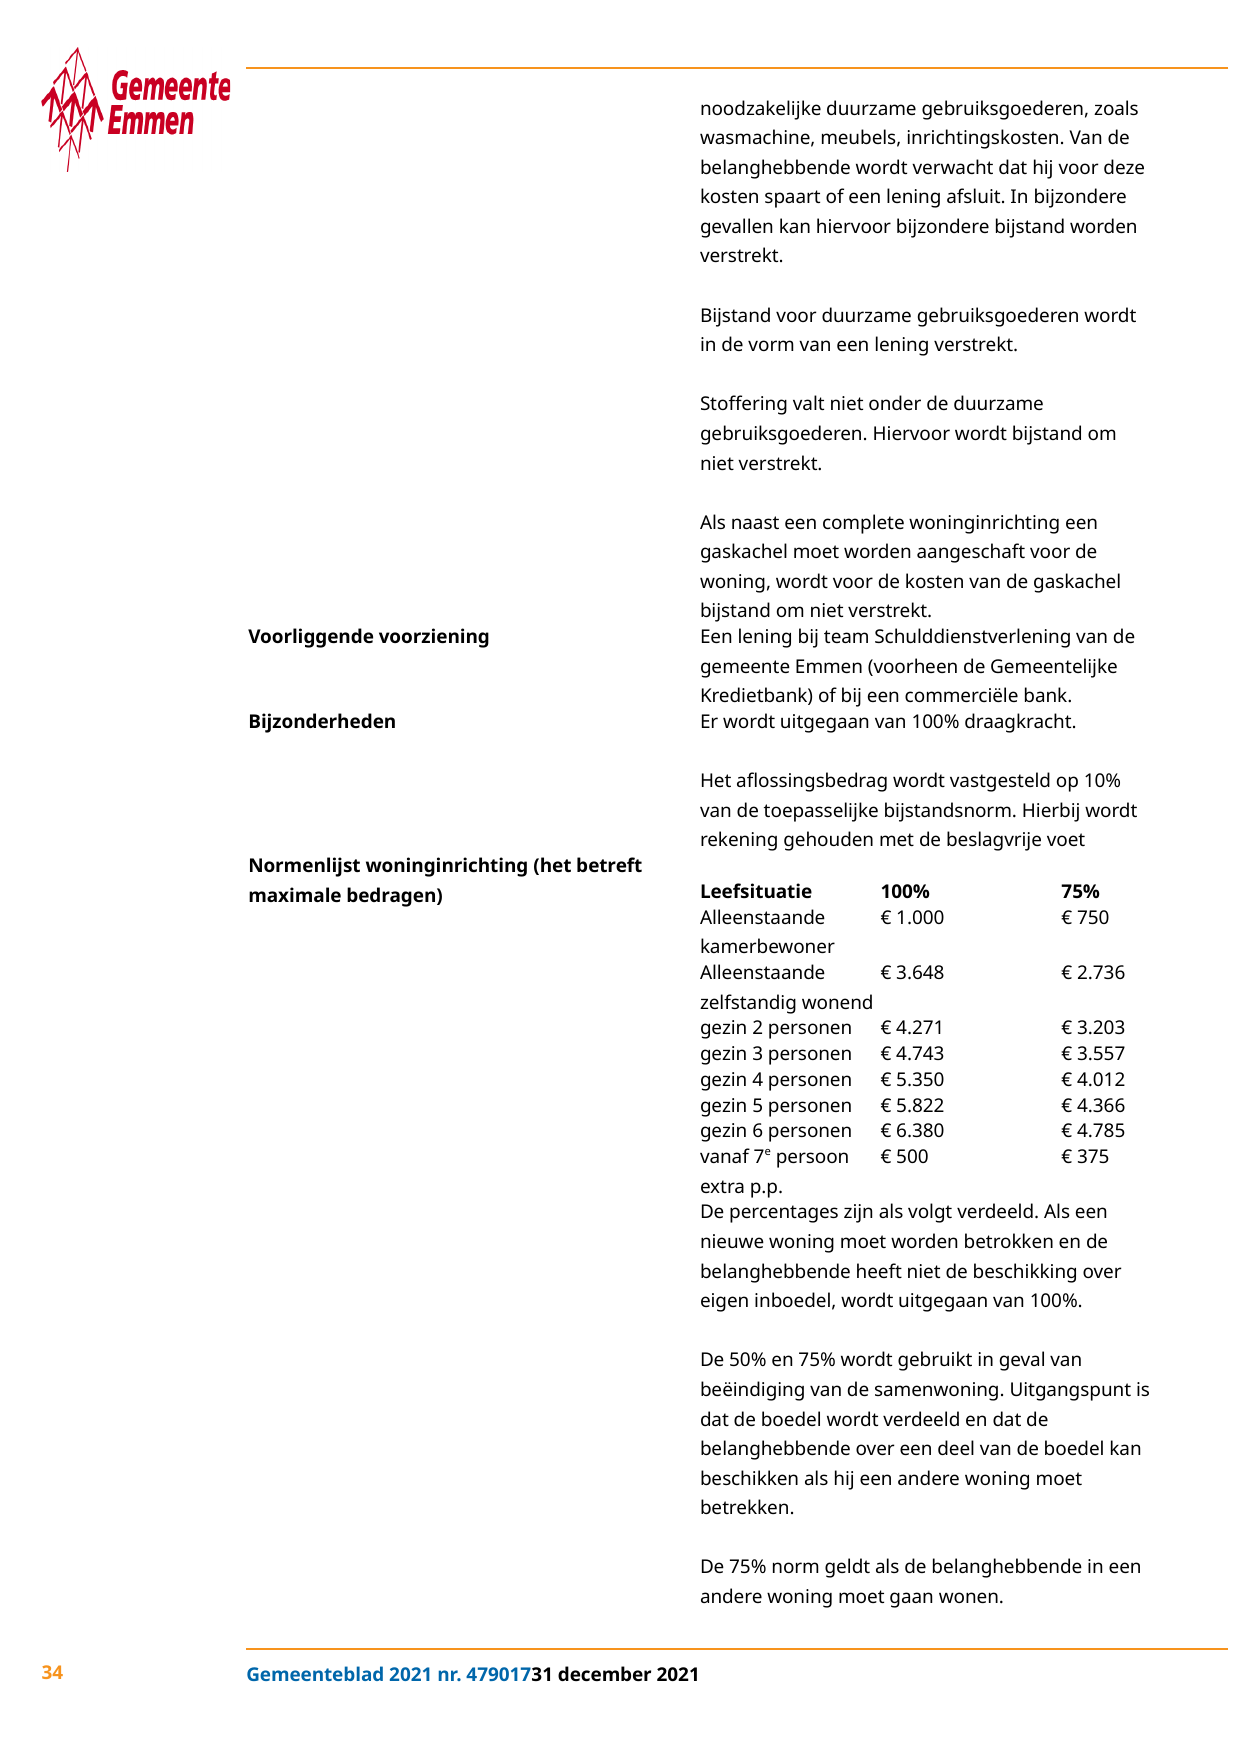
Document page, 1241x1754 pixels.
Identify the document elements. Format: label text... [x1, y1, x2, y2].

table_cell Alleenstaande kamerbewoner [700, 904, 880, 959]
table_cell € 4.271 [880, 1015, 1061, 1040]
table_cell € 5.822 [880, 1092, 1061, 1117]
table_cell Een lening bij team Schulddienstverlening van de gemeente Emmen (voorheen de Gemeentelijke Kredietbank) of bij een commerciële bank. [700, 624, 1152, 708]
table_header noodzakelijke duurzame gebruiksgoederen, zoals wasmachine, meubels, inrichtingskosten. Van de belanghebbende wordt verwacht dat hij voor deze kosten spaart of een lening afsluit. In bijzondere gevallen kan hiervoor bijzondere bijstand worden verstrekt. Bijstand voor duurzame gebruiksgoederen wordt in de vorm van een lening verstrekt. Stoffering valt niet onder de duurzame gebruiksgoederen. Hiervoor wordt bijstand om niet verstrekt. Als naast een complete woninginrichting een gaskachel moet worden aangeschaft voor de woning, wordt voor de kosten van de gaskachel bijstand om niet verstrekt. [700, 95, 1152, 623]
picture [41, 47, 231, 172]
table_cell € 500 [880, 1143, 1061, 1198]
table_cell € 5.350 [880, 1066, 1061, 1092]
table_cell € 2.736 [1061, 959, 1152, 1014]
table_cell € 4.012 [1061, 1066, 1152, 1092]
table_cell gezin 2 personen [700, 1015, 880, 1040]
table_cell € 1.000 [880, 904, 1061, 959]
table_cell € 6.380 [880, 1118, 1061, 1143]
table_cell vanaf 7e persoon extra p.p. [700, 1143, 880, 1198]
table_cell € 3.203 [1061, 1015, 1152, 1040]
table_cell gezin 5 personen [700, 1092, 880, 1117]
table_cell € 3.557 [1061, 1040, 1152, 1066]
table_cell Er wordt uitgegaan van 100% draagkracht. Het aflossingsbedrag wordt vastgesteld op 10% van de toepasselijke bijstandsnorm. Hierbij wordt rekening gehouden met de beslagvrije voet [700, 708, 1152, 852]
table_header 100% [880, 878, 1061, 904]
table_cell € 4.785 [1061, 1118, 1152, 1143]
table_cell € 375 [1061, 1143, 1152, 1198]
table_cell gezin 6 personen [700, 1118, 880, 1143]
table_cell gezin 4 personen [700, 1066, 880, 1092]
table_cell € 750 [1061, 904, 1152, 959]
table_cell Normenlijst woninginrichting (het betreft maximale bedragen) [248, 853, 700, 1609]
table_header Leefsituatie [700, 878, 880, 904]
table_header 75% [1061, 878, 1152, 904]
table_header [248, 95, 700, 623]
table_cell De percentages zijn als volgt verdeeld. Als een nieuwe woning moet worden betrokken en de belanghebbende heeft niet de beschikking over eigen inboedel, wordt uitgegaan van 100%. De 50% en 75% wordt gebruikt in geval van beëindiging van de samenwoning. Uitgangspunt is dat de boedel wordt verdeeld en dat de belanghebbende over een deel van de boedel kan beschikken als hij een andere woning moet betrekken. De 75% norm geldt als de belanghebbende in een andere woning moet gaan wonen. [700, 1198, 1152, 1609]
table_cell Voorliggende voorziening [248, 624, 700, 708]
table_cell € 4.366 [1061, 1092, 1152, 1117]
table_cell € 3.648 [880, 959, 1061, 1014]
table_cell € 4.743 [880, 1040, 1061, 1066]
table_cell Bijzonderheden [248, 708, 700, 852]
table_cell gezin 3 personen [700, 1040, 880, 1066]
table_cell Alleenstaande zelfstandig wonend [700, 959, 880, 1014]
